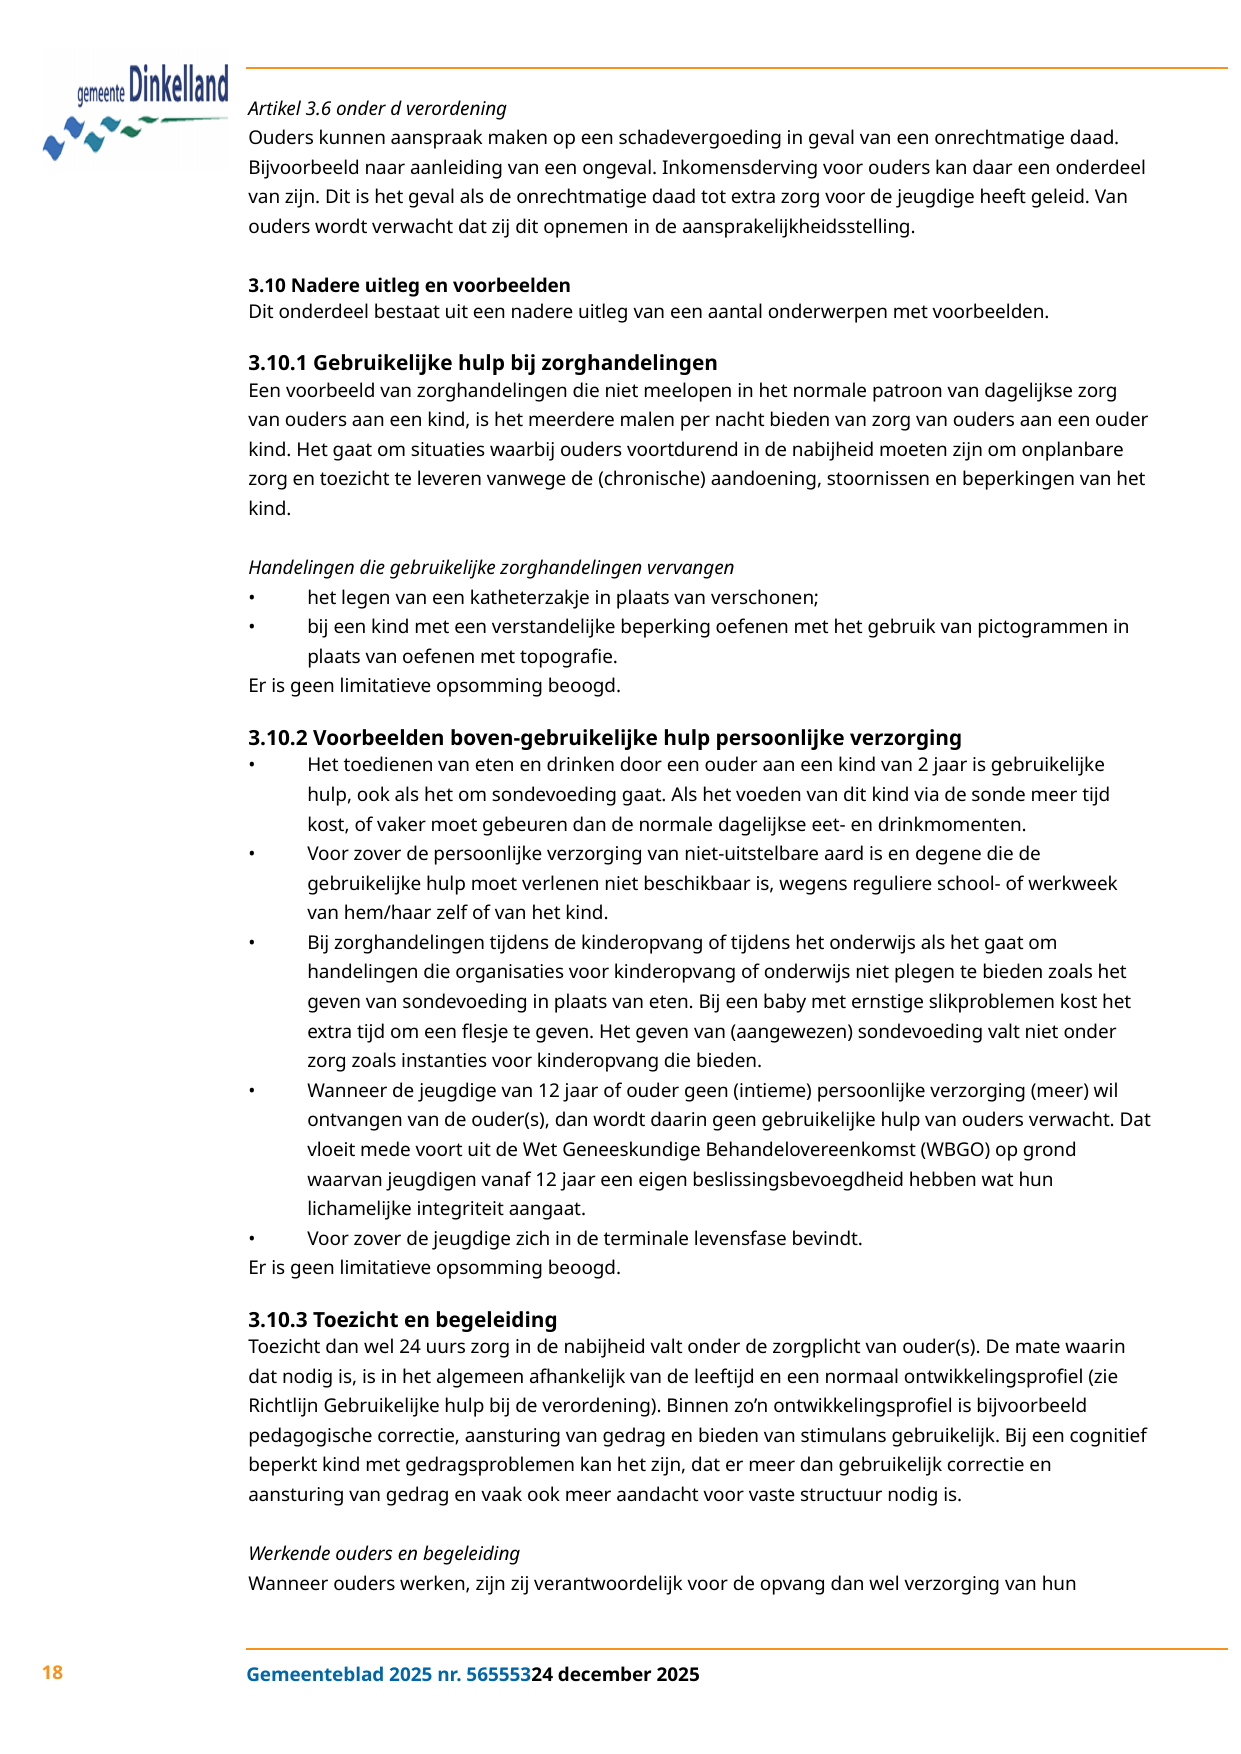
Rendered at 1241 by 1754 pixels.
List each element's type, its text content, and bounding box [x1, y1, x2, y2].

text 3.10.2 Voorbeelden boven-gebruikelijke hulp persoonlijke verzorging [248, 723, 1152, 752]
list Voor zover de persoonlijke verzorging van niet-uitstelbare aard is en degene die de gebruikelijke hulp moet verlenen niet beschikbaar is, wegens reguliere school- of werkweek van hem/haar zelf of van het kind. [248, 840, 1152, 925]
text 3.10 Nadere uitleg en voorbeelden [248, 272, 1152, 298]
text 3.10.1 Gebruikelijke hulp bij zorghandelingen [248, 348, 1152, 377]
text Toezicht dan wel 24 uurs zorg in de nabijheid valt onder de zorgplicht van ouder(s). De mate waarin dat nodig is, is in het algemeen afhankelijk van de leeftijd en een normaal ontwikkelingsprofiel (zie Richtlijn Gebruikelijke hulp bij de verordening). Binnen zo’n ontwikkelingsprofiel is bijvoorbeeld pedagogische correctie, aansturing van gedrag en bieden van stimulans gebruikelijk. Bij een cognitief beperkt kind met gedragsproblemen kan het zijn, dat er meer dan gebruikelijk correctie en aansturing van gedrag en vaak ook meer aandacht voor vaste structuur nodig is. [248, 1333, 1152, 1507]
text 3.10.3 Toezicht en begeleiding [248, 1305, 1152, 1333]
list het legen van een katheterzakje in plaats van verschonen; [248, 584, 1152, 610]
text Werkende ouders en begeleiding [248, 1540, 1152, 1566]
text Ouders kunnen aanspraak maken op een schadevergoeding in geval van een onrechtmatige daad. Bijvoorbeeld naar aanleiding van een ongeval. Inkomensderving voor ouders kan daar een onderdeel van zijn. Dit is het geval als de onrechtmatige daad tot extra zorg voor de jeugdige heeft geleid. Van ouders wordt verwacht dat zij dit opnemen in de aansprakelijkheidsstelling. [248, 124, 1152, 239]
text Handelingen die gebruikelijke zorghandelingen vervangen [248, 554, 1152, 580]
list Het toedienen van eten en drinken door een ouder aan een kind van 2 jaar is gebruikelijke hulp, ook als het om sondevoeding gaat. Als het voeden van dit kind via de sonde meer tijd kost, of vaker moet gebeuren dan de normale dagelijkse eet- en drinkmomenten. [248, 752, 1152, 836]
text Wanneer ouders werken, zijn zij verantwoordelijk voor de opvang dan wel verzorging van hun [248, 1570, 1152, 1596]
text Er is geen limitatieve opsomming beoogd. [248, 673, 1152, 698]
list bij een kind met een verstandelijke beperking oefenen met het gebruik van pictogrammen in plaats van oefenen met topografie. [248, 613, 1152, 669]
text Een voorbeeld van zorghandelingen die niet meelopen in het normale patroon van dagelijkse zorg van ouders aan een kind, is het meerdere malen per nacht bieden van zorg van ouders aan een ouder kind. Het gaat om situaties waarbij ouders voortdurend in de nabijheid moeten zijn om onplanbare zorg en toezicht te leveren vanwege de (chronische) aandoening, stoornissen en beperkingen van het kind. [248, 377, 1152, 521]
list Bij zorghandelingen tijdens de kinderopvang of tijdens het onderwijs als het gaat om handelingen die organisaties voor kinderopvang of onderwijs niet plegen te bieden zoals het geven van sondevoeding in plaats van eten. Bij een baby met ernstige slikproblemen kost het extra tijd om een flesje te geven. Het geven van (aangewezen) sondevoeding valt niet onder zorg zoals instanties voor kinderopvang die bieden. [248, 929, 1152, 1073]
text Dit onderdeel bestaat uit een nadere uitleg van een aantal onderwerpen met voorbeelden. [248, 298, 1152, 324]
text Artikel 3.6 onder d verordening [248, 95, 1152, 121]
list Wanneer de jeugdige van 12 jaar of ouder geen (intieme) persoonlijke verzorging (meer) wil ontvangen van de ouder(s), dan wordt daarin geen gebruikelijke hulp van ouders verwacht. Dat vloeit mede voort uit de Wet Geneeskundige Behandelovereenkomst (WBGO) op grond waarvan jeugdigen vanaf 12 jaar een eigen beslissingsbevoegdheid hebben wat hun lichamelijke integriteit aangaat. [248, 1077, 1152, 1221]
picture [41, 47, 231, 172]
list Voor zover de jeugdige zich in de terminale levensfase bevindt. [248, 1225, 1152, 1251]
text Er is geen limitatieve opsomming beoogd. [248, 1254, 1152, 1280]
